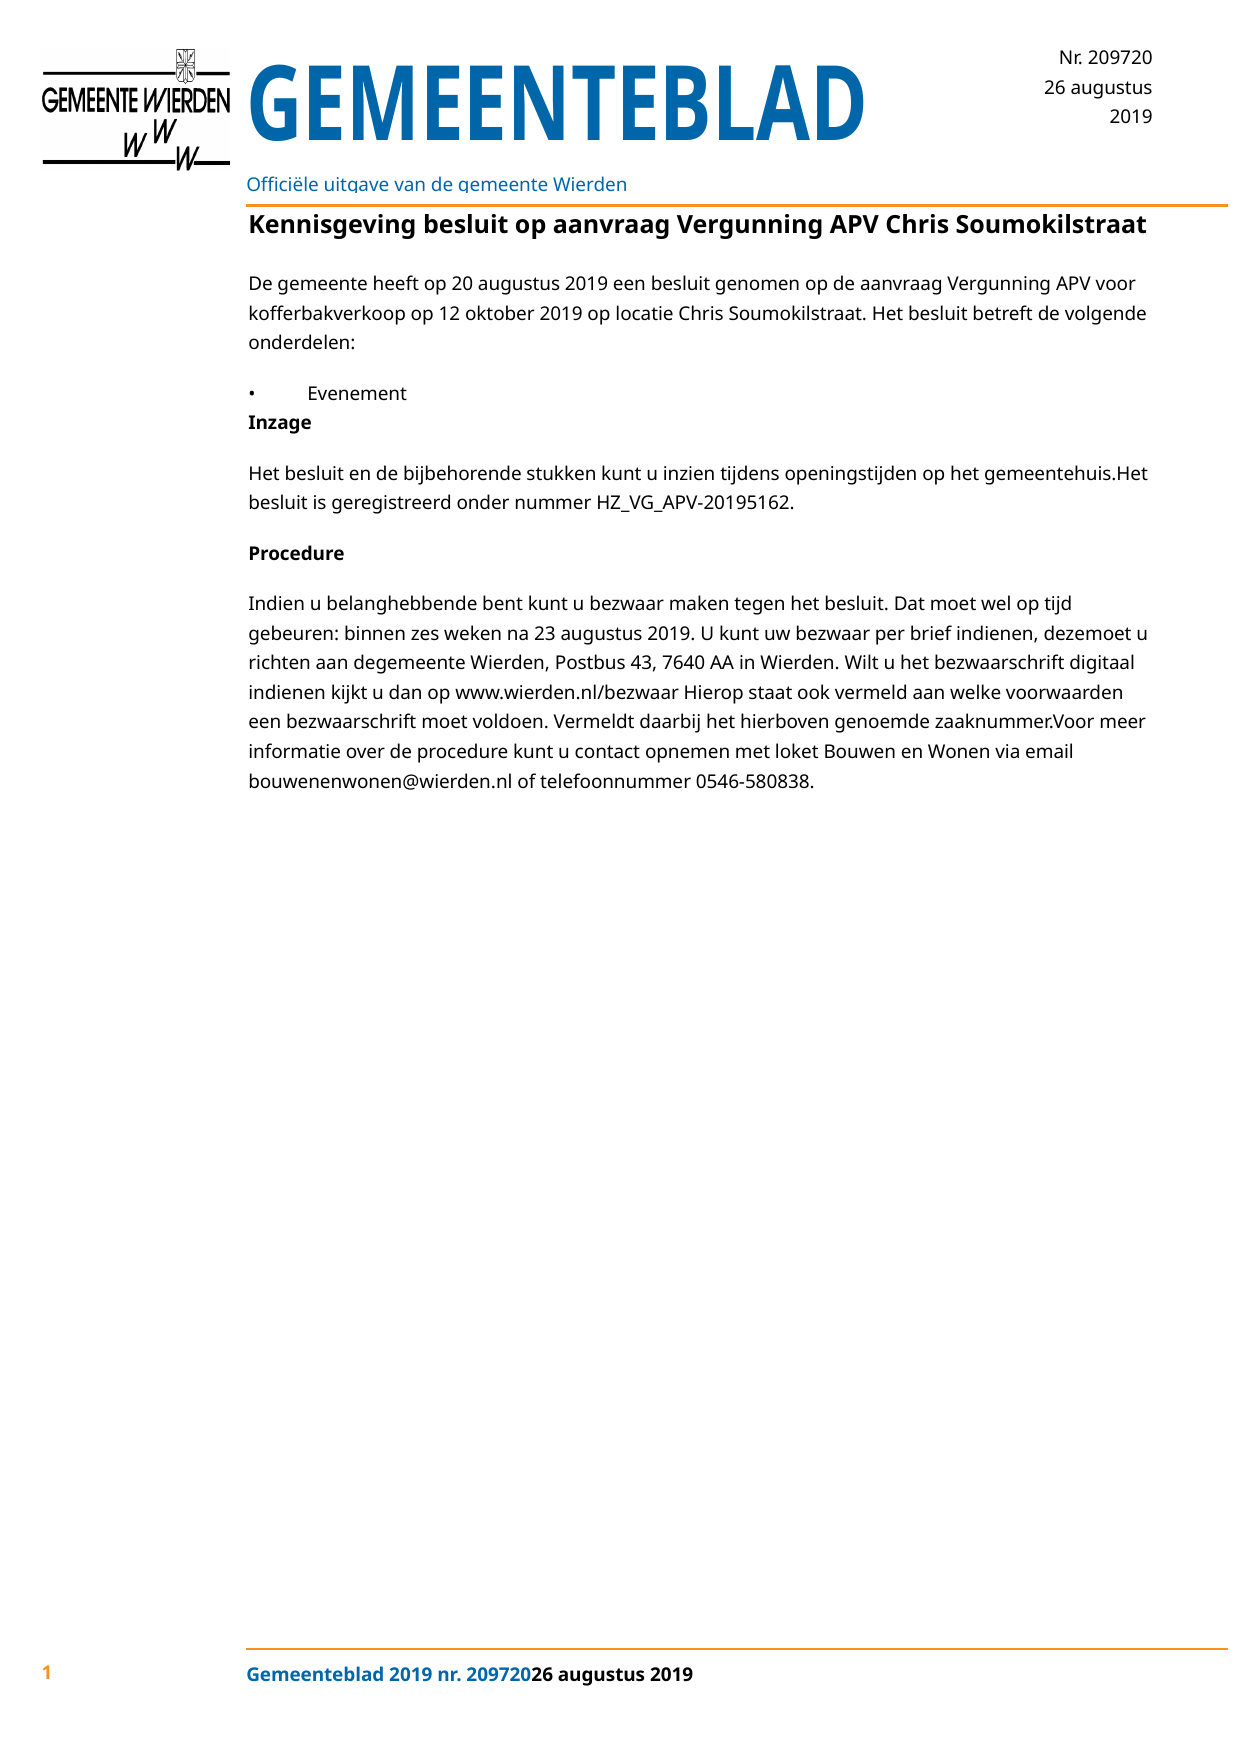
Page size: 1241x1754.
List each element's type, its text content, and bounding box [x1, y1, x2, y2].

picture [41, 47, 231, 172]
list Evenement [248, 380, 1152, 406]
text Indien u belanghebbende bent kunt u bezwaar maken tegen het besluit. Dat moet wel op tijd gebeuren: binnen zes weken na 23 augustus 2019. U kunt uw bezwaar per brief indienen, dezemoet u richten aan degemeente Wierden, Postbus 43, 7640 AA in Wierden. Wilt u het bezwaarschrift digitaal indienen kijkt u dan op www.wierden.nl/bezwaar Hierop staat ook vermeld aan welke voorwaarden een bezwaarschrift moet voldoen. Vermeldt daarbij het hierboven genoemde zaaknummer.Voor meer informatie over de procedure kunt u contact opnemen met loket Bouwen en Wonen via email bouwenenwonen@wierden.nl of telefoonnummer 0546-580838. [248, 590, 1152, 793]
text Procedure [248, 540, 1152, 566]
text Kennisgeving besluit op aanvraag Vergunning APV Chris Soumokilstraat [248, 207, 1152, 241]
text Inzage [248, 409, 1152, 435]
text De gemeente heeft op 20 augustus 2019 een besluit genomen op de aanvraag Vergunning APV voor kofferbakverkoop op 12 oktober 2019 op locatie Chris Soumokilstraat. Het besluit betreft de volgende onderdelen: [248, 270, 1152, 355]
text Het besluit en de bijbehorende stukken kunt u inzien tijdens openingstijden op het gemeentehuis.Het besluit is geregistreerd onder nummer HZ_VG_APV-20195162. [248, 460, 1152, 515]
